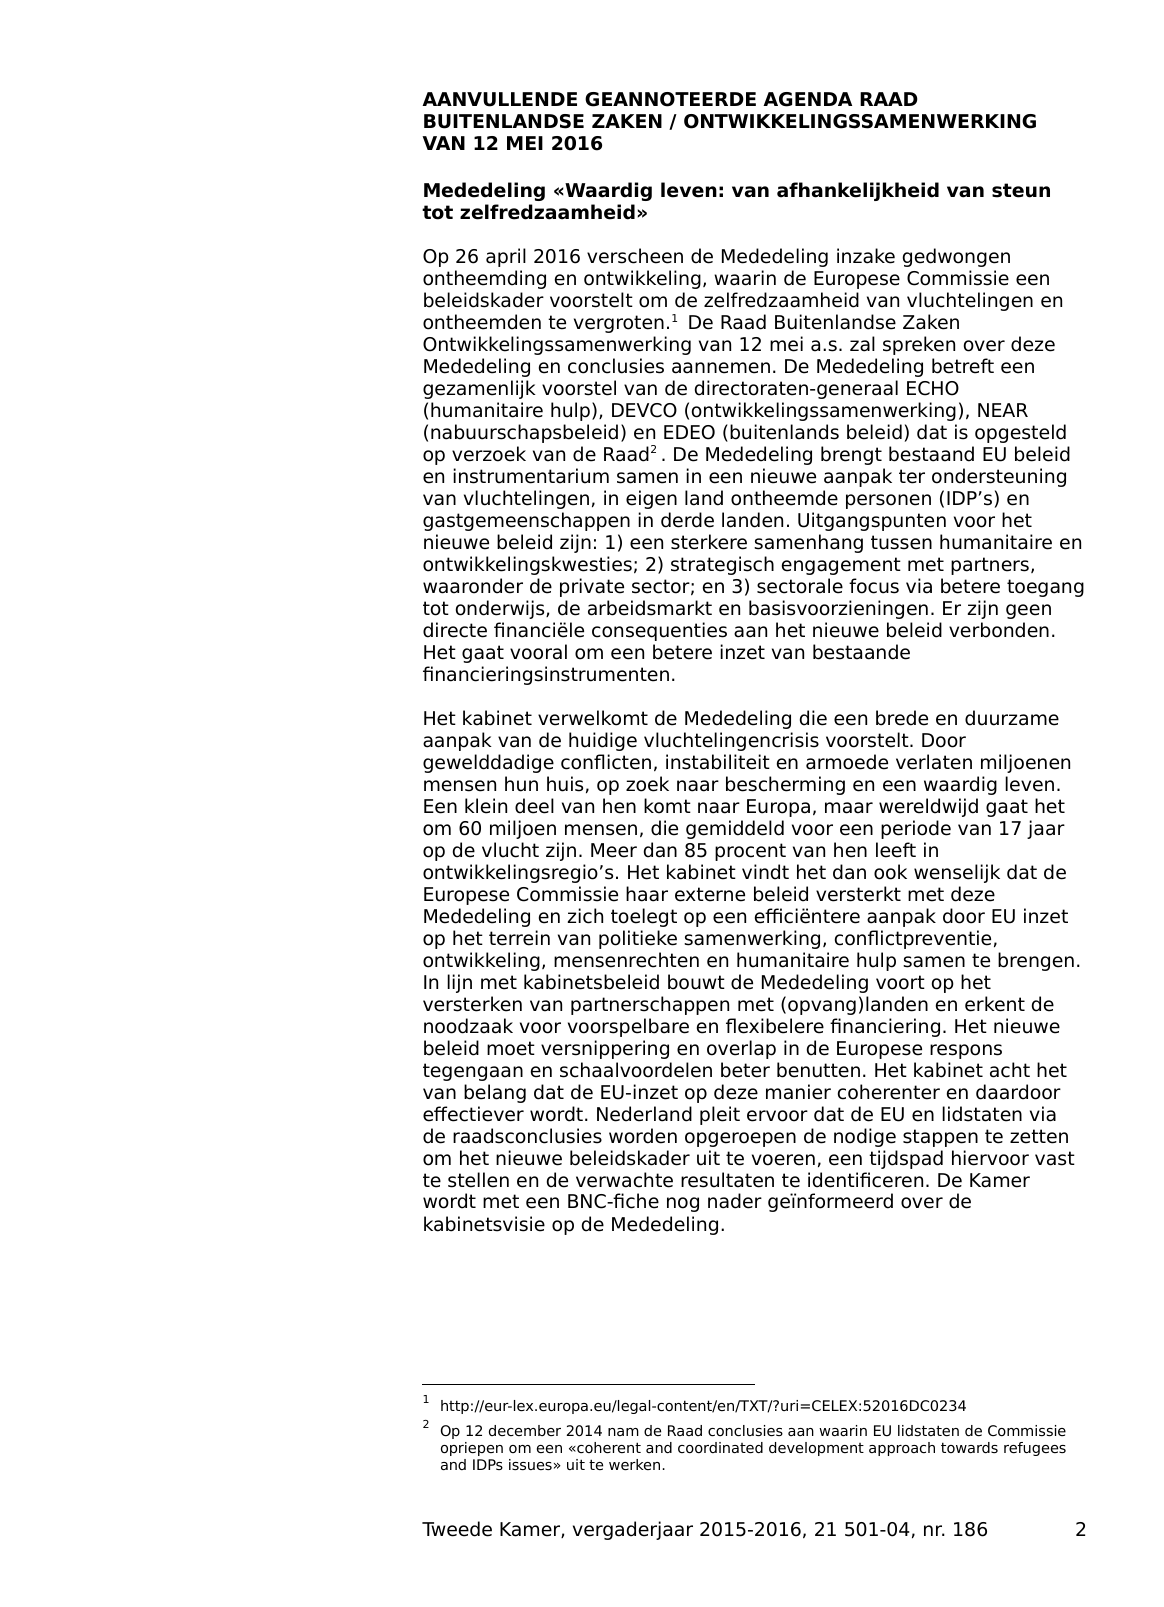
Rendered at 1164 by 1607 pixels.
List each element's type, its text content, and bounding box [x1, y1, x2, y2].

text http://eur-lex.europa.eu/legal-content/en/TXT/?uri=CELEX:52016DC0234 [422, 1393, 1087, 1416]
text Op 26 april 2016 verscheen de Mededeling inzake gedwongen ontheemding en ontwikkeling, waarin de Europese Commissie een beleidskader voorstelt om de zelfredzaamheid van vluchtelingen en ontheemden te vergroten. De Raad Buitenlandse Zaken Ontwikkelingssamenwerking van 12 mei a.s. zal spreken over deze Mededeling en conclusies aannemen. De Mededeling betreft een gezamenlijk voorstel van de directoraten-generaal ECHO (humanitaire hulp), DEVCO (ontwikkelingssamenwerking), NEAR (nabuurschapsbeleid) en EDEO (buitenlands beleid) dat is opgesteld op verzoek van de Raad. De Mededeling brengt bestaand EU beleid en instrumentarium samen in een nieuwe aanpak ter ondersteuning van vluchtelingen, in eigen land ontheemde personen (IDP’s) en gastgemeenschappen in derde landen. Uitgangspunten voor het nieuwe beleid zijn: 1) een sterkere samenhang tussen humanitaire en ontwikkelingskwesties; 2) strategisch engagement met partners, waaronder de private sector; en 3) sectorale focus via betere toegang tot onderwijs, de arbeidsmarkt en basisvoorzieningen. Er zijn geen directe financiële consequenties aan het nieuwe beleid verbonden. Het gaat vooral om een betere inzet van bestaande financieringsinstrumenten. [422, 246, 1087, 686]
subtitle AANVULLENDE GEANNOTEERDE AGENDA RAAD BUITENLANDSE ZAKEN / ONTWIKKELINGSSAMENWERKING VAN 12 MEI 2016 [422, 89, 1087, 155]
text Op 12 december 2014 nam de Raad conclusies aan waarin EU lidstaten de Commissie opriepen om een «coherent and coordinated development approach towards refugees and IDPs issues» uit te werken. [422, 1418, 1087, 1474]
text Het kabinet verwelkomt de Mededeling die een brede en duurzame aanpak van de huidige vluchtelingencrisis voorstelt. Door gewelddadige conflicten, instabiliteit en armoede verlaten miljoenen mensen hun huis, op zoek naar bescherming en een waardig leven. Een klein deel van hen komt naar Europa, maar wereldwijd gaat het om 60 miljoen mensen, die gemiddeld voor een periode van 17 jaar op de vlucht zijn. Meer dan 85 procent van hen leeft in ontwikkelingsregio’s. Het kabinet vindt het dan ook wenselijk dat de Europese Commissie haar externe beleid versterkt met deze Mededeling en zich toelegt op een efficiëntere aanpak door EU inzet op het terrein van politieke samenwerking, conflictpreventie, ontwikkeling, mensenrechten en humanitaire hulp samen te brengen. In lijn met kabinetsbeleid bouwt de Mededeling voort op het versterken van partnerschappen met (opvang)landen en erkent de noodzaak voor voorspelbare en flexibelere financiering. Het nieuwe beleid moet versnippering en overlap in de Europese respons tegengaan en schaalvoordelen beter benutten. Het kabinet acht het van belang dat de EU-inzet op deze manier coherenter en daardoor effectiever wordt. Nederland pleit ervoor dat de EU en lidstaten via de raadsconclusies worden opgeroepen de nodige stappen te zetten om het nieuwe beleidskader uit te voeren, een tijdspad hiervoor vast te stellen en de verwachte resultaten te identificeren. De Kamer wordt met een BNC-fiche nog nader geïnformeerd over de kabinetsvisie op de Mededeling. [422, 708, 1087, 1235]
subtitle Mededeling «Waardig leven: van afhankelijkheid van steun tot zelfredzaamheid» [422, 180, 1087, 224]
